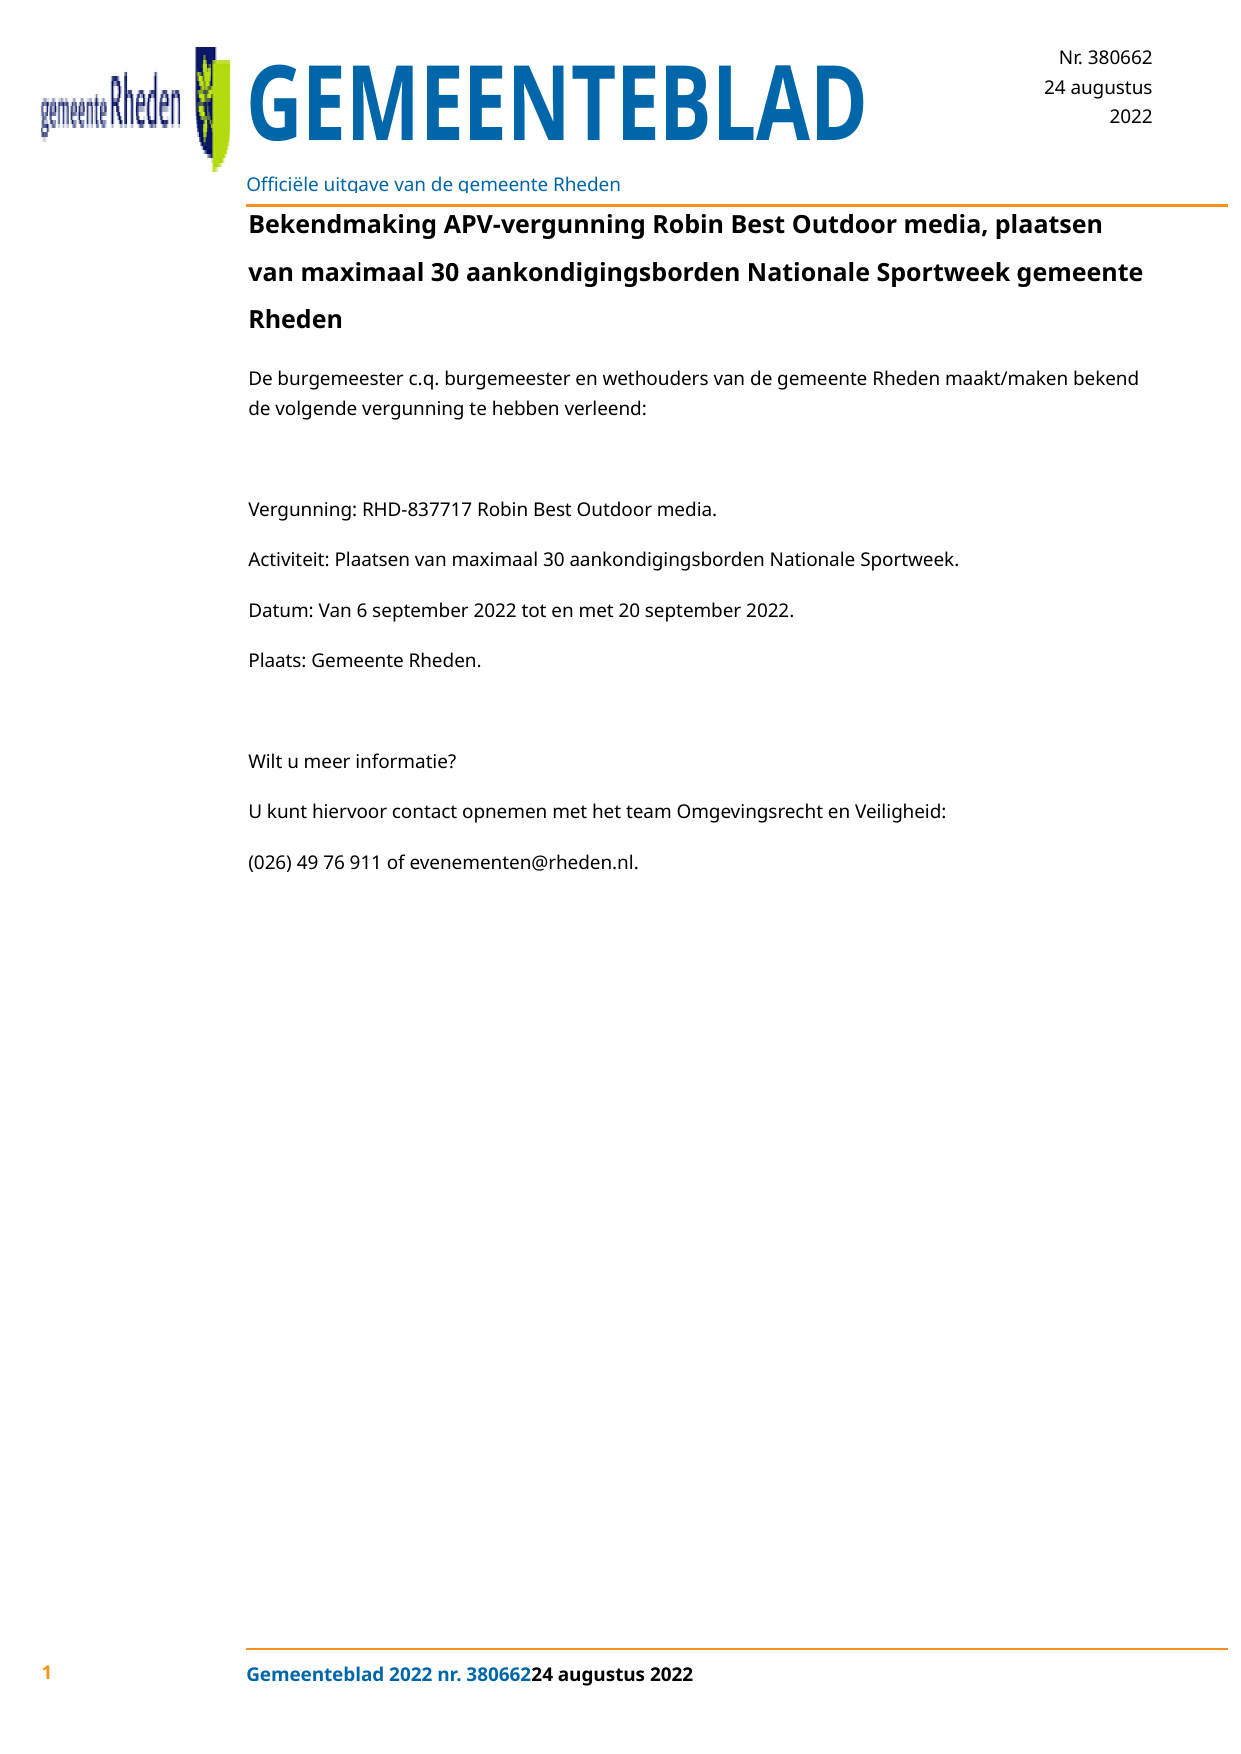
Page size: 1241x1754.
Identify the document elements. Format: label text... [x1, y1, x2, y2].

text De burgemeester c.q. burgemeester en wethouders van de gemeente Rheden maakt/maken bekend de volgende vergunning te hebben verleend: [248, 366, 1152, 421]
text Vergunning: RHD-837717 Robin Best Outdoor media. [248, 496, 1152, 522]
text Wilt u meer informatie? [248, 748, 1152, 774]
picture [41, 47, 231, 172]
text Bekendmaking APV-vergunning Robin Best Outdoor media, plaatsen van maximaal 30 aankondigingsborden Nationale Sportweek gemeente Rheden [248, 207, 1152, 336]
text U kunt hiervoor contact opnemen met het team Omgevingsrecht en Veiligheid: [248, 798, 1152, 824]
text Activiteit: Plaatsen van maximaal 30 aankondigingsborden Nationale Sportweek. [248, 546, 1152, 572]
text Datum: Van 6 september 2022 tot en met 20 september 2022. [248, 597, 1152, 622]
text Plaats: Gemeente Rheden. [248, 647, 1152, 673]
text (026) 49 76 911 of evenementen@rheden.nl. [248, 849, 1152, 874]
